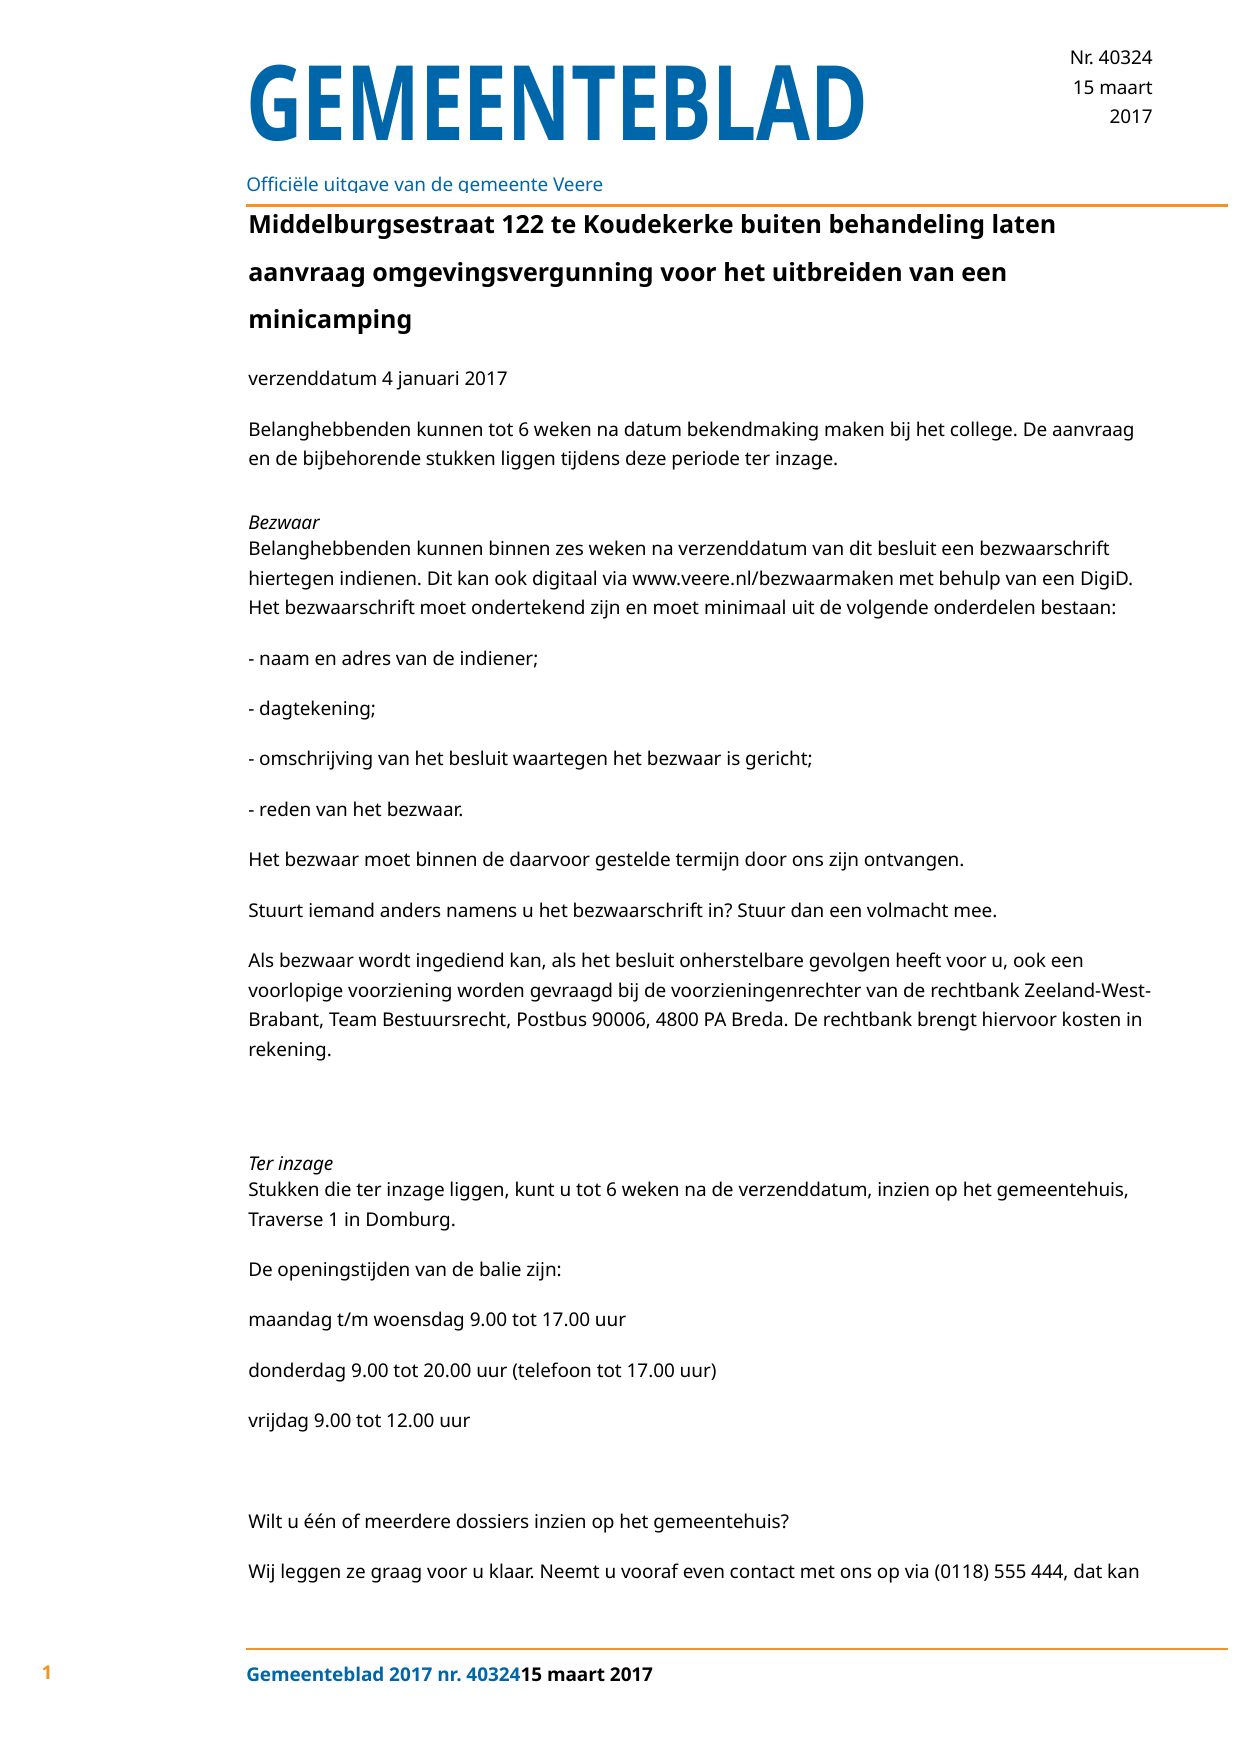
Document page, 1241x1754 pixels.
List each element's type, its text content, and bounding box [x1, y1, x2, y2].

text Belanghebbenden kunnen tot 6 weken na datum bekendmaking maken bij het college. De aanvraag en de bijbehorende stukken liggen tijdens deze periode ter inzage. [248, 416, 1152, 471]
text Bezwaar [248, 509, 1152, 535]
text Belanghebbenden kunnen binnen zes weken na verzenddatum van dit besluit een bezwaarschrift hiertegen indienen. Dit kan ook digitaal via www.veere.nl/bezwaarmaken met behulp van een DigiD. Het bezwaarschrift moet ondertekend zijn en moet minimaal uit de volgende onderdelen bestaan: [248, 535, 1152, 620]
text Wilt u één of meerdere dossiers inzien op het gemeentehuis? [248, 1508, 1152, 1534]
text Middelburgsestraat 122 te Koudekerke buiten behandeling laten aanvraag omgevingsvergunning voor het uitbreiden van een minicamping [248, 207, 1152, 336]
text Ter inzage [248, 1150, 1152, 1176]
text Stukken die ter inzage liggen, kunt u tot 6 weken na de verzenddatum, inzien op het gemeentehuis, Traverse 1 in Domburg. [248, 1176, 1152, 1231]
text - reden van het bezwaar. [248, 796, 1152, 822]
text vrijdag 9.00 tot 12.00 uur [248, 1407, 1152, 1433]
picture [41, 47, 231, 172]
text - naam en adres van de indiener; [248, 645, 1152, 671]
text - omschrijving van het besluit waartegen het bezwaar is gericht; [248, 746, 1152, 771]
text Het bezwaar moet binnen de daarvoor gestelde termijn door ons zijn ontvangen. [248, 846, 1152, 872]
text - dagtekening; [248, 695, 1152, 721]
text Stuurt iemand anders namens u het bezwaarschrift in? Stuur dan een volmacht mee. [248, 897, 1152, 923]
text maandag t/m woensdag 9.00 tot 17.00 uur [248, 1307, 1152, 1332]
text verzenddatum 4 januari 2017 [248, 366, 1152, 391]
text donderdag 9.00 tot 20.00 uur (telefoon tot 17.00 uur) [248, 1357, 1152, 1383]
text Als bezwaar wordt ingediend kan, als het besluit onherstelbare gevolgen heeft voor u, ook een voorlopige voorziening worden gevraagd bij de voorzieningenrechter van de rechtbank Zeeland-West-Brabant, Team Bestuursrecht, Postbus 90006, 4800 PA Breda. De rechtbank brengt hiervoor kosten in rekening. [248, 947, 1152, 1062]
text De openingstijden van de balie zijn: [248, 1256, 1152, 1282]
text Wij leggen ze graag voor u klaar. Neemt u vooraf even contact met ons op via (0118) 555 444, dat kan [248, 1559, 1152, 1584]
